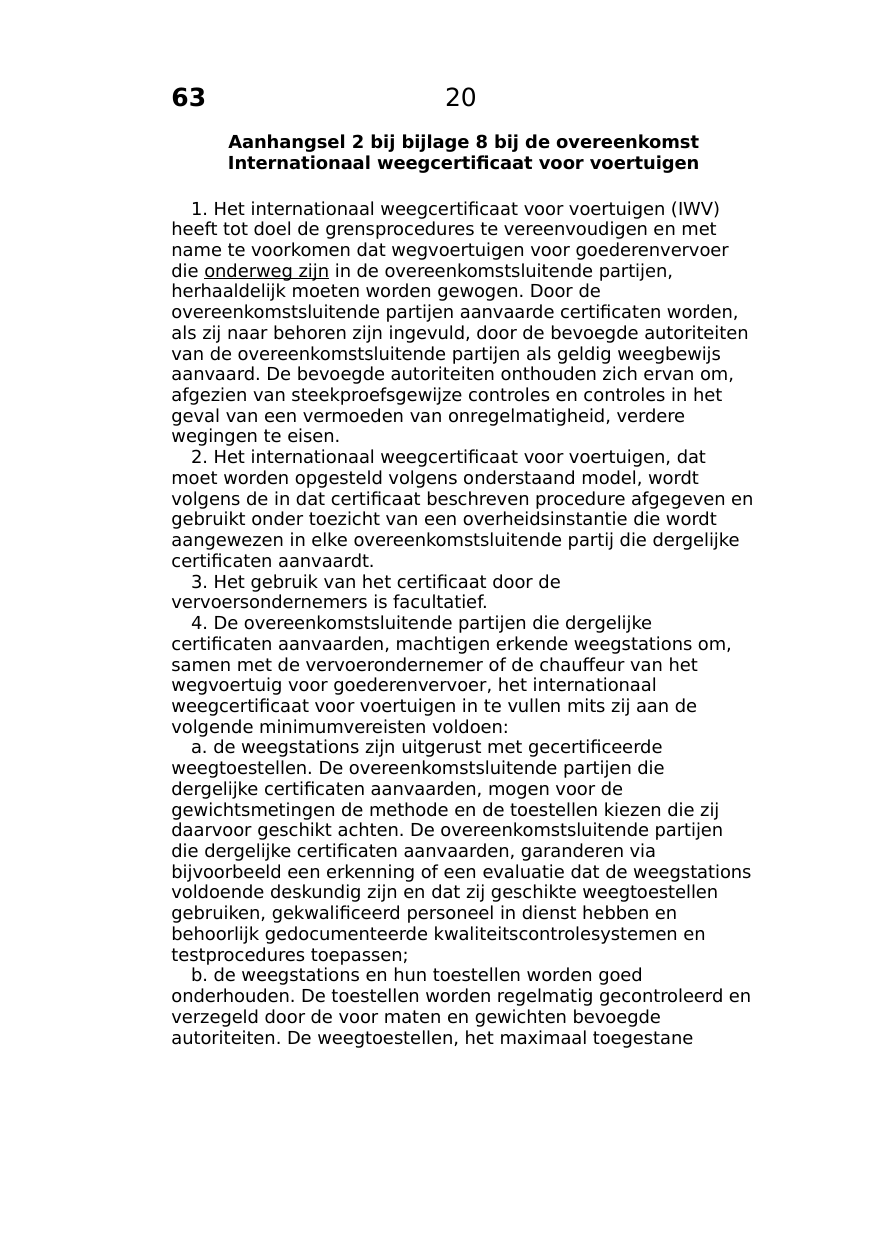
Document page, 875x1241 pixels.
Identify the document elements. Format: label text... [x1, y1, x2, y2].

text 3. Het gebruik van het certificaat door de vervoersondernemers is facultatief. [171, 571, 756, 613]
text 4. De overeenkomstsluitende partijen die dergelijke certificaten aanvaarden, machtigen erkende weegstations om, samen met de vervoerondernemer of de chauffeur van het wegvoertuig voor goederenvervoer, het internationaal weegcertificaat voor voertuigen in te vullen mits zij aan de volgende minimumvereisten voldoen: [171, 613, 756, 737]
text a. de weegstations zijn uitgerust met gecertificeerde weegtoestellen. De overeenkomstsluitende partijen die dergelijke certificaten aanvaarden, mogen voor de gewichtsmetingen de methode en de toestellen kiezen die zij daarvoor geschikt achten. De overeenkomstsluitende partijen die dergelijke certificaten aanvaarden, garanderen via bijvoorbeeld een erkenning of een evaluatie dat de weegstations voldoende deskundig zijn en dat zij geschikte weegtoestellen gebruiken, gekwalificeerd personeel in dienst hebben en behoorlijk gedocumenteerde kwaliteitscontrolesystemen en testprocedures toepassen; [171, 737, 756, 965]
subtitle Aanhangsel 2 bij bijlage 8 bij de overeenkomst Internationaal weegcertificaat voor voertuigen [171, 132, 756, 173]
text b. de weegstations en hun toestellen worden goed onderhouden. De toestellen worden regelmatig gecontroleerd en verzegeld door de voor maten en gewichten bevoegde autoriteiten. De weegtoestellen, het maximaal toegestane [171, 965, 756, 1048]
text 2. Het internationaal weegcertificaat voor voertuigen, dat moet worden opgesteld volgens onderstaand model, wordt volgens de in dat certificaat beschreven procedure afgegeven en gebruikt onder toezicht van een overheidsinstantie die wordt aangewezen in elke overeenkomstsluitende partij die dergelijke certificaten aanvaardt. [171, 447, 756, 571]
text 1. Het internationaal weegcertificaat voor voertuigen (IWV) heeft tot doel de grensprocedures te vereenvoudigen en met name te voorkomen dat wegvoertuigen voor goederenvervoer die onderweg zijn in de overeenkomstsluitende partijen, herhaaldelijk moeten worden gewogen. Door de overeenkomstsluitende partijen aanvaarde certificaten worden, als zij naar behoren zijn ingevuld, door de bevoegde autoriteiten van de overeenkomstsluitende partijen als geldig weegbewijs aanvaard. De bevoegde autoriteiten onthouden zich ervan om, afgezien van steekproefsgewijze controles en controles in het geval van een vermoeden van onregelmatigheid, verdere wegingen te eisen. [171, 198, 756, 447]
